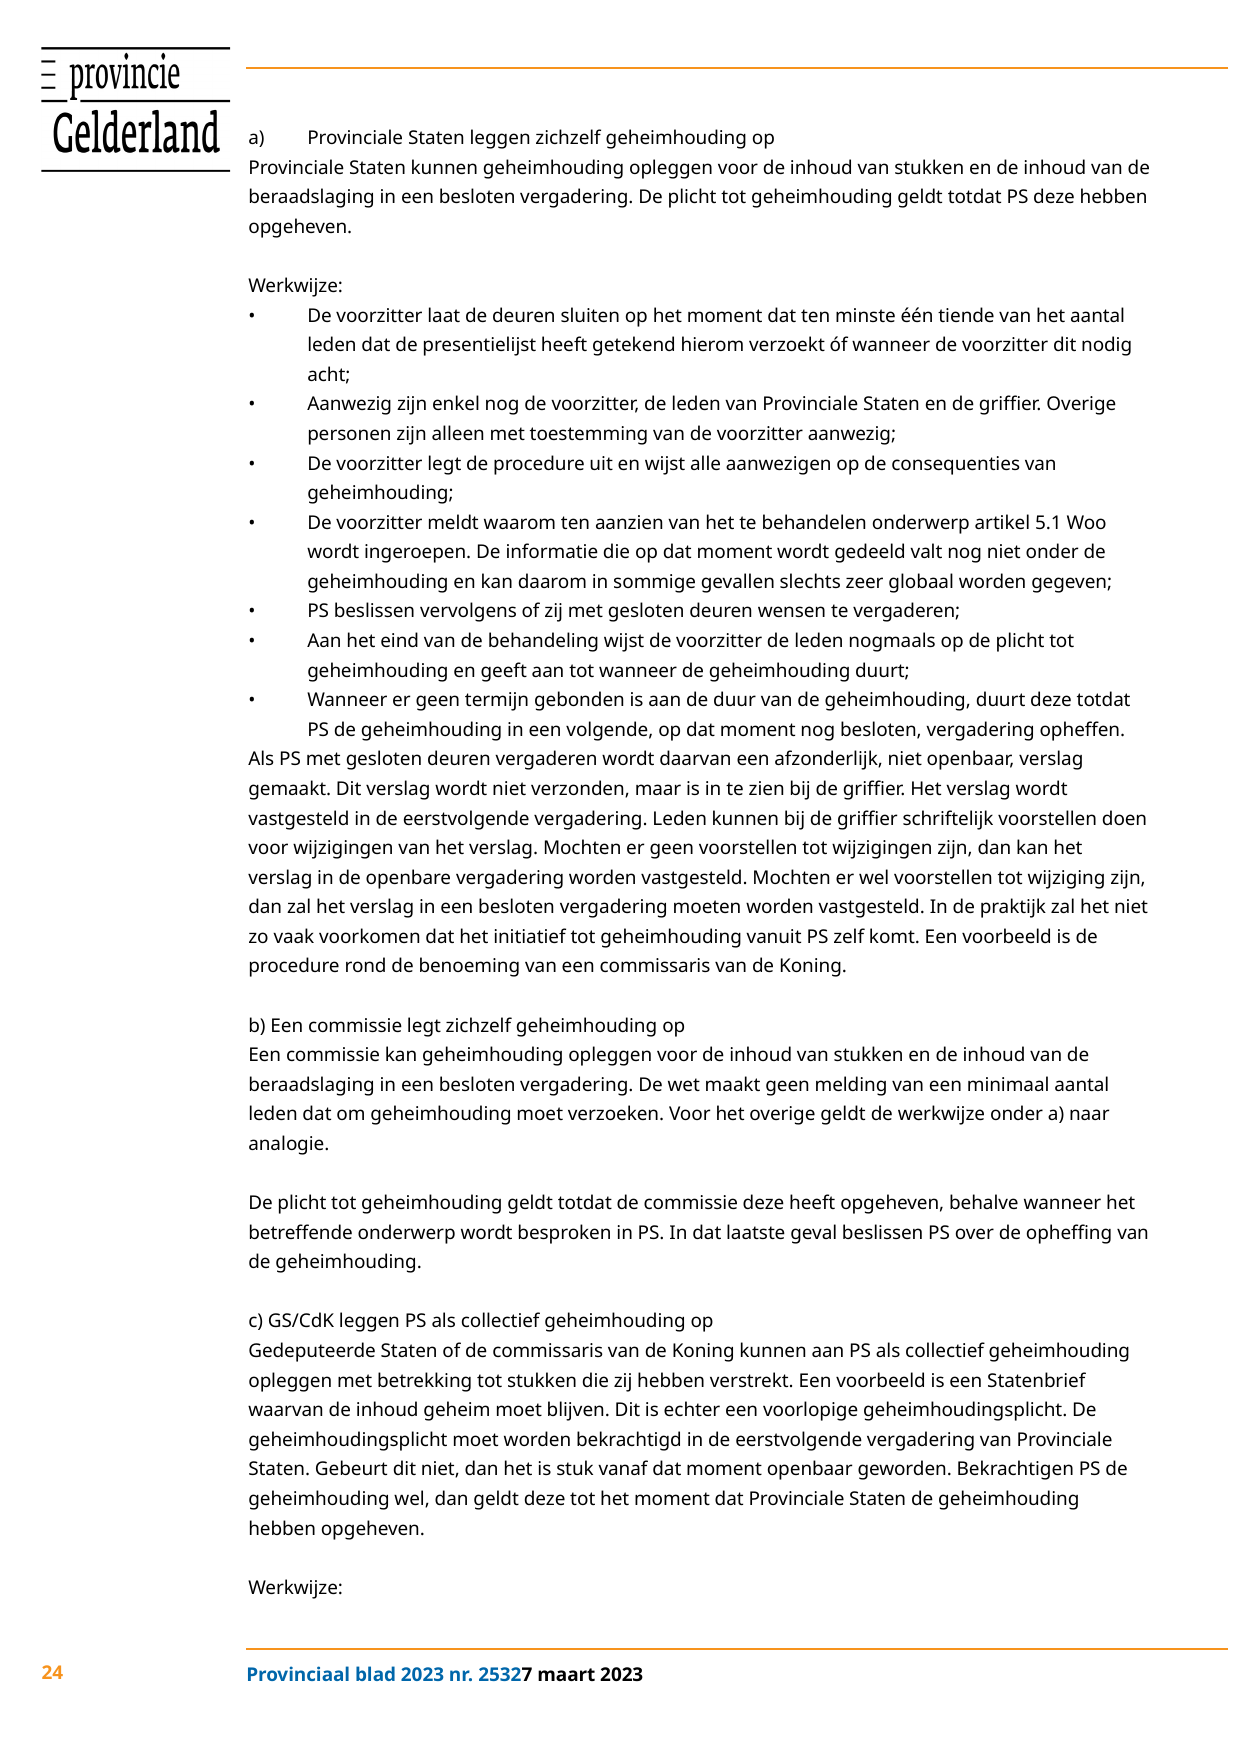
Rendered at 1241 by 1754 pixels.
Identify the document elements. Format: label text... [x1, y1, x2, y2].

text Als PS met gesloten deuren vergaderen wordt daarvan een afzonderlijk, niet openbaar, verslag gemaakt. Dit verslag wordt niet verzonden, maar is in te zien bij de griffier. Het verslag wordt vastgesteld in de eerstvolgende vergadering. Leden kunnen bij de griffier schriftelijk voorstellen doen voor wijzigingen van het verslag. Mochten er geen voorstellen tot wijzigingen zijn, dan kan het verslag in de openbare vergadering worden vastgesteld. Mochten er wel voorstellen tot wijziging zijn, dan zal het verslag in een besloten vergadering moeten worden vastgesteld. In de praktijk zal het niet zo vaak voorkomen dat het initiatief tot geheimhouding vanuit PS zelf komt. Een voorbeeld is de procedure rond de benoeming van een commissaris van de Koning. [248, 746, 1152, 978]
list De voorzitter meldt waarom ten aanzien van het te behandelen onderwerp artikel 5.1 Woo wordt ingeroepen. De informatie die op dat moment wordt gedeeld valt nog niet onder de geheimhouding en kan daarom in sommige gevallen slechts zeer globaal worden gegeven; [248, 509, 1152, 594]
list Wanneer er geen termijn gebonden is aan de duur van de geheimhouding, duurt deze totdat PS de geheimhouding in een volgende, op dat moment nog besloten, vergadering opheffen. [248, 686, 1152, 742]
picture [41, 47, 231, 172]
text Een commissie kan geheimhouding opleggen voor de inhoud van stukken en de inhoud van de beraadslaging in een besloten vergadering. De wet maakt geen melding van een minimaal aantal leden dat om geheimhouding moet verzoeken. Voor het overige geldt de werkwijze onder a) naar analogie. [248, 1041, 1152, 1156]
text b) Een commissie legt zichzelf geheimhouding op [248, 1012, 1152, 1038]
text c) GS/CdK leggen PS als collectief geheimhouding op [248, 1308, 1152, 1333]
list Aan het eind van de behandeling wijst de voorzitter de leden nogmaals op de plicht tot geheimhouding en geeft aan tot wanneer de geheimhouding duurt; [248, 627, 1152, 683]
list Aanwezig zijn enkel nog de voorzitter, de leden van Provinciale Staten en de griffier. Overige personen zijn alleen met toestemming van de voorzitter aanwezig; [248, 391, 1152, 446]
list PS beslissen vervolgens of zij met gesloten deuren wensen te vergaderen; [248, 598, 1152, 623]
list De voorzitter legt de procedure uit en wijst alle aanwezigen op de consequenties van geheimhouding; [248, 450, 1152, 505]
text De plicht tot geheimhouding geldt totdat de commissie deze heeft opgeheven, behalve wanneer het betreffende onderwerp wordt besproken in PS. In dat laatste geval beslissen PS over de opheffing van de geheimhouding. [248, 1189, 1152, 1274]
text Werkwijze: [248, 272, 1152, 298]
text Provinciale Staten kunnen geheimhouding opleggen voor de inhoud van stukken en de inhoud van de beraadslaging in een besloten vergadering. De plicht tot geheimhouding geldt totdat PS deze hebben opgeheven. [248, 154, 1152, 239]
list Provinciale Staten leggen zichzelf geheimhouding op [248, 124, 1152, 150]
list De voorzitter laat de deuren sluiten op het moment dat ten minste één tiende van het aantal leden dat de presentielijst heeft getekend hierom verzoekt óf wanneer de voorzitter dit nodig acht; [248, 302, 1152, 387]
text Gedeputeerde Staten of de commissaris van de Koning kunnen aan PS als collectief geheimhouding opleggen met betrekking tot stukken die zij hebben verstrekt. Een voorbeeld is een Statenbrief waarvan de inhoud geheim moet blijven. Dit is echter een voorlopige geheimhoudingsplicht. De geheimhoudingsplicht moet worden bekrachtigd in de eerstvolgende vergadering van Provinciale Staten. Gebeurt dit niet, dan het is stuk vanaf dat moment openbaar geworden. Bekrachtigen PS de geheimhouding wel, dan geldt deze tot het moment dat Provinciale Staten de geheimhouding hebben opgeheven. [248, 1337, 1152, 1541]
text Werkwijze: [248, 1574, 1152, 1600]
